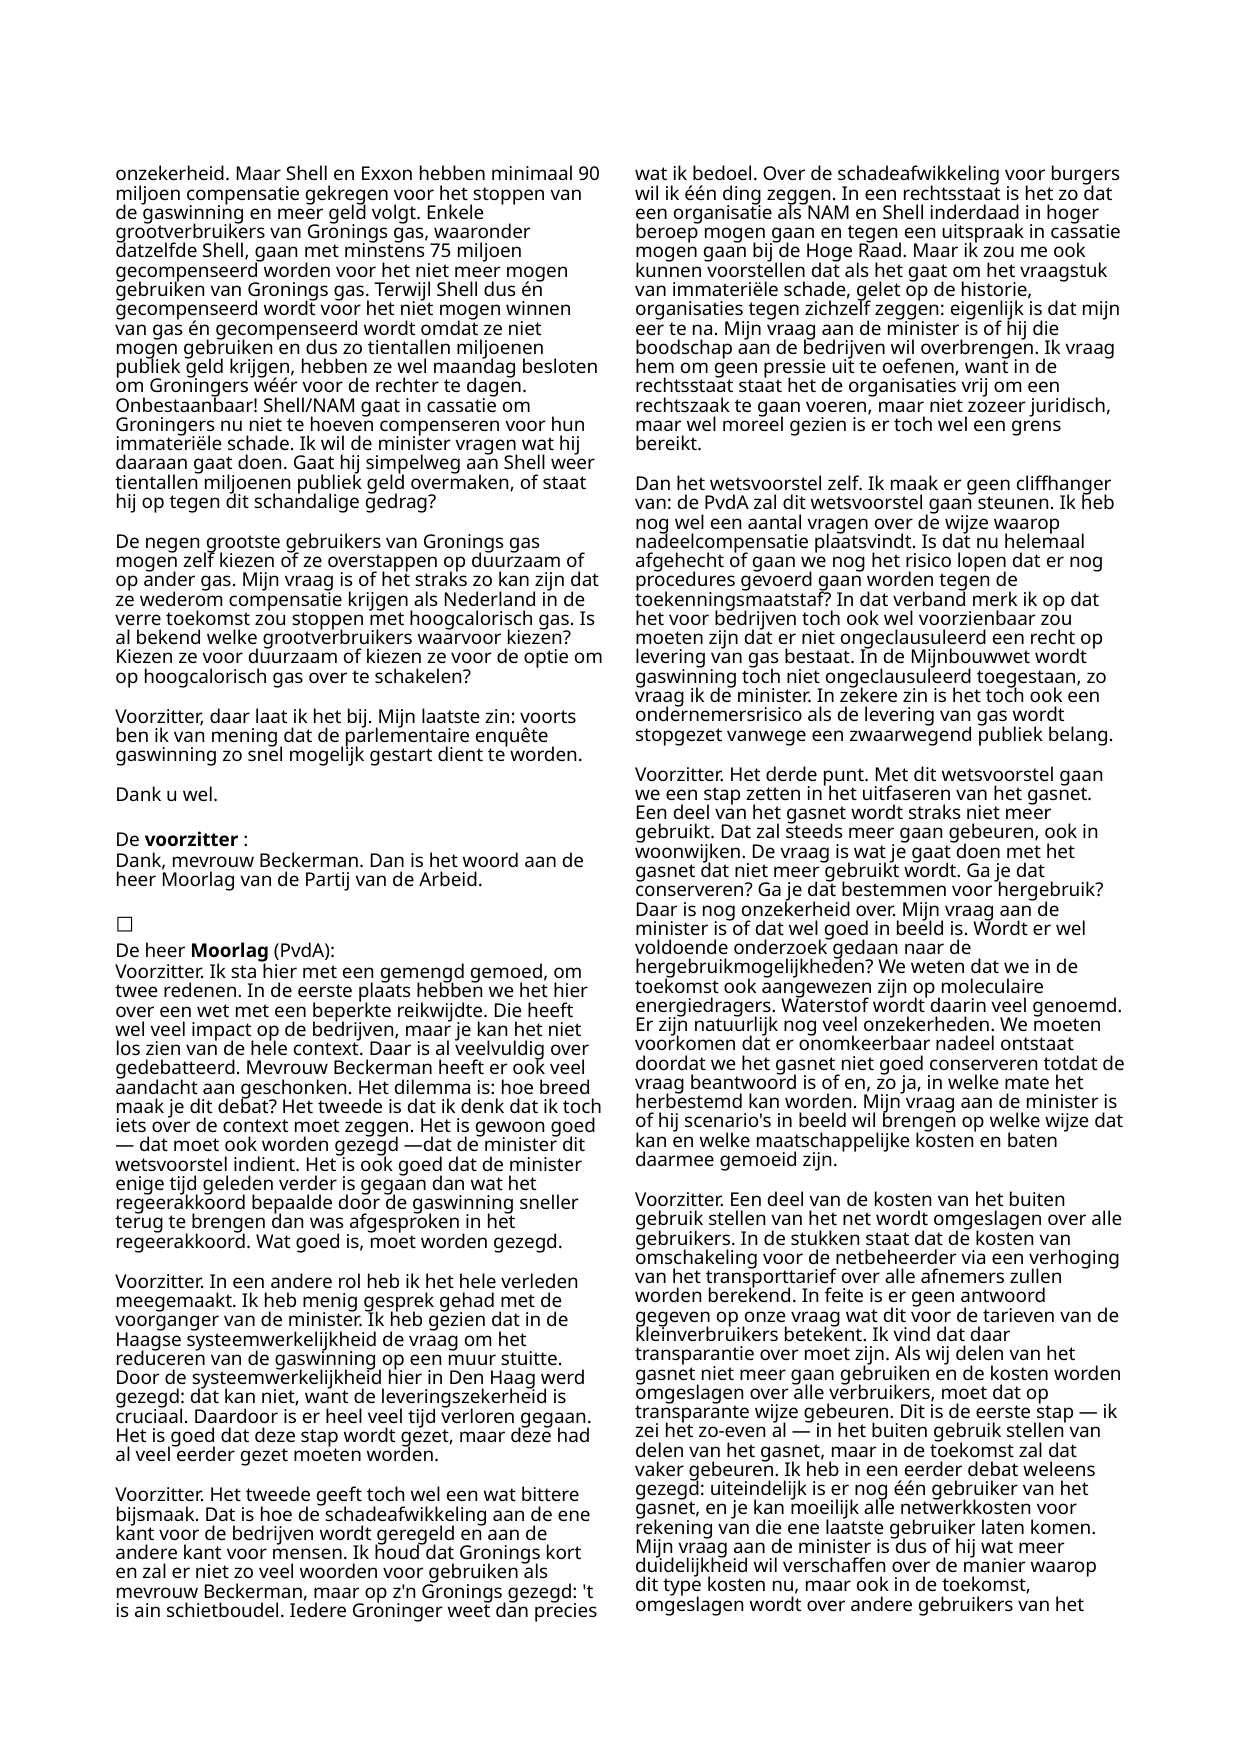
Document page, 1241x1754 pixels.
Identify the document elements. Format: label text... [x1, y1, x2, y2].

text De heer Moorlag (PvdA): [115, 937, 605, 963]
text Voorzitter. Het derde punt. Met dit wetsvoorstel gaan we een stap zetten in het uitfaseren van het gasnet. Een deel van het gasnet wordt straks niet meer gebruikt. Dat zal steeds meer gaan gebeuren, ook in woonwijken. De vraag is wat je gaat doen met het gasnet dat niet meer gebruikt wordt. Ga je dat conserveren? Ga je dat bestemmen voor hergebruik? Daar is nog onzekerheid over. Mijn vraag aan de minister is of dat wel goed in beeld is. Wordt er wel voldoende onderzoek gedaan naar de hergebruikmogelijkheden? We weten dat we in de toekomst ook aangewezen zijn op moleculaire energiedragers. Waterstof wordt daarin veel genoemd. Er zijn natuurlijk nog veel onzekerheden. We moeten voorkomen dat er onomkeerbaar nadeel ontstaat doordat we het gasnet niet goed conserveren totdat de vraag beantwoord is of en, zo ja, in welke mate het herbestemd kan worden. Mijn vraag aan de minister is of hij scenario's in beeld wil brengen op welke wijze dat kan en welke maatschappelijke kosten en baten daarmee gemoeid zijn. [635, 766, 1125, 1170]
text De negen grootste gebruikers van Gronings gas mogen zelf kiezen of ze overstappen op duurzaam of op ander gas. Mijn vraag is of het straks zo kan zijn dat ze wederom compensatie krijgen als Nederland in de verre toekomst zou stoppen met hoogcalorisch gas. Is al bekend welke grootverbruikers waarvoor kiezen? Kiezen ze voor duurzaam of kiezen ze voor de optie om op hoogcalorisch gas over te schakelen? [115, 533, 605, 687]
text onzekerheid. Maar Shell en Exxon hebben minimaal 90 miljoen compensatie gekregen voor het stoppen van de gaswinning en meer geld volgt. Enkele grootverbruikers van Gronings gas, waaronder datzelfde Shell, gaan met minstens 75 miljoen gecompenseerd worden voor het niet meer mogen gebruiken van Gronings gas. Terwijl Shell dus én gecompenseerd wordt voor het niet mogen winnen van gas én gecompenseerd wordt omdat ze niet mogen gebruiken en dus zo tientallen miljoenen publiek geld krijgen, hebben ze wel maandag besloten om Groningers wéér voor de rechter te dagen. Onbestaanbaar! Shell/NAM gaat in cassatie om Groningers nu niet te hoeven compenseren voor hun immateriële schade. Ik wil de minister vragen wat hij daaraan gaat doen. Gaat hij simpelweg aan Shell weer tientallen miljoenen publiek geld overmaken, of staat hij op tegen dit schandalige gedrag? [115, 165, 605, 512]
text Voorzitter, daar laat ik het bij. Mijn laatste zin: voorts ben ik van mening dat de parlementaire enquête gaswinning zo snel mogelijk gestart dient te worden. [115, 708, 605, 766]
text Voorzitter. In een andere rol heb ik het hele verleden meegemaakt. Ik heb menig gesprek gehad met de voorganger van de minister. Ik heb gezien dat in de Haagse systeemwerkelijkheid de vraag om het reduceren van de gaswinning op een muur stuitte. Door de systeemwerkelijkheid hier in Den Haag werd gezegd: dat kan niet, want de leveringszekerheid is cruciaal. Daardoor is er heel veel tijd verloren gegaan. Het is goed dat deze stap wordt gezet, maar deze had al veel eerder gezet moeten worden. [115, 1273, 605, 1466]
text wat ik bedoel. Over de schadeafwikkeling voor burgers wil ik één ding zeggen. In een rechtsstaat is het zo dat een organisatie als NAM en Shell inderdaad in hoger beroep mogen gaan en tegen een uitspraak in cassatie mogen gaan bij de Hoge Raad. Maar ik zou me ook kunnen voorstellen dat als het gaat om het vraagstuk van immateriële schade, gelet op de historie, organisaties tegen zichzelf zeggen: eigenlijk is dat mijn eer te na. Mijn vraag aan de minister is of hij die boodschap aan de bedrijven wil overbrengen. Ik vraag hem om geen pressie uit te oefenen, want in de rechtsstaat staat het de organisaties vrij om een rechtszaak te gaan voeren, maar niet zozeer juridisch, maar wel moreel gezien is er toch wel een grens bereikt. [635, 165, 1125, 454]
text Dank, mevrouw Beckerman. Dan is het woord aan de heer Moorlag van de Partij van de Arbeid. [115, 852, 605, 891]
text Dank u wel. [115, 786, 605, 806]
text Dan het wetsvoorstel zelf. Ik maak er geen cliffhanger van: de PvdA zal dit wetsvoorstel gaan steunen. Ik heb nog wel een aantal vragen over de wijze waarop nadeelcompensatie plaatsvindt. Is dat nu helemaal afgehecht of gaan we nog het risico lopen dat er nog procedures gevoerd gaan worden tegen de toekenningsmaatstaf? In dat verband merk ik op dat het voor bedrijven toch ook wel voorzienbaar zou moeten zijn dat er niet ongeclausuleerd een recht op levering van gas bestaat. In de Mijnbouwwet wordt gaswinning toch niet ongeclausuleerd toegestaan, zo vraag ik de minister. In zekere zin is het toch ook een ondernemersrisico als de levering van gas wordt stopgezet vanwege een zwaarwegend publiek belang. [635, 475, 1125, 745]
text De voorzitter : [115, 826, 605, 852]
text ⬜ [115, 912, 605, 937]
text Voorzitter. Het tweede geeft toch wel een wat bittere bijsmaak. Dat is hoe de schadeafwikkeling aan de ene kant voor de bedrijven wordt geregeld en aan de andere kant voor mensen. Ik houd dat Gronings kort en zal er niet zo veel woorden voor gebruiken als mevrouw Beckerman, maar op z'n Gronings gezegd: 't is ain schietboudel. Iedere Groninger weet dan precies [115, 1486, 605, 1621]
text Voorzitter. Een deel van de kosten van het buiten gebruik stellen van het net wordt omgeslagen over alle gebruikers. In de stukken staat dat de kosten van omschakeling voor de netbeheerder via een verhoging van het transporttarief over alle afnemers zullen worden berekend. In feite is er geen antwoord gegeven op onze vraag wat dit voor de tarieven van de kleinverbruikers betekent. Ik vind dat daar transparantie over moet zijn. Als wij delen van het gasnet niet meer gaan gebruiken en de kosten worden omgeslagen over alle verbruikers, moet dat op transparante wijze gebeuren. Dit is de eerste stap — ik zei het zo-even al — in het buiten gebruik stellen van delen van het gasnet, maar in de toekomst zal dat vaker gebeuren. Ik heb in een eerder debat weleens gezegd: uiteindelijk is er nog één gebruiker van het gasnet, en je kan moeilijk alle netwerkkosten voor rekening van die ene laatste gebruiker laten komen. Mijn vraag aan de minister is dus of hij wat meer duidelijkheid wil verschaffen over de manier waarop dit type kosten nu, maar ook in de toekomst, omgeslagen wordt over andere gebruikers van het [635, 1191, 1125, 1615]
text Voorzitter. Ik sta hier met een gemengd gemoed, om twee redenen. In de eerste plaats hebben we het hier over een wet met een beperkte reikwijdte. Die heeft wel veel impact op de bedrijven, maar je kan het niet los zien van de hele context. Daar is al veelvuldig over gedebatteerd. Mevrouw Beckerman heeft er ook veel aandacht aan geschonken. Het dilemma is: hoe breed maak je dit debat? Het tweede is dat ik denk dat ik toch iets over de context moet zeggen. Het is gewoon goed — dat moet ook worden gezegd —dat de minister dit wetsvoorstel indient. Het is ook goed dat de minister enige tijd geleden verder is gegaan dan wat het regeerakkoord bepaalde door de gaswinning sneller terug te brengen dan was afgesproken in het regeerakkoord. Wat goed is, moet worden gezegd. [115, 963, 605, 1252]
